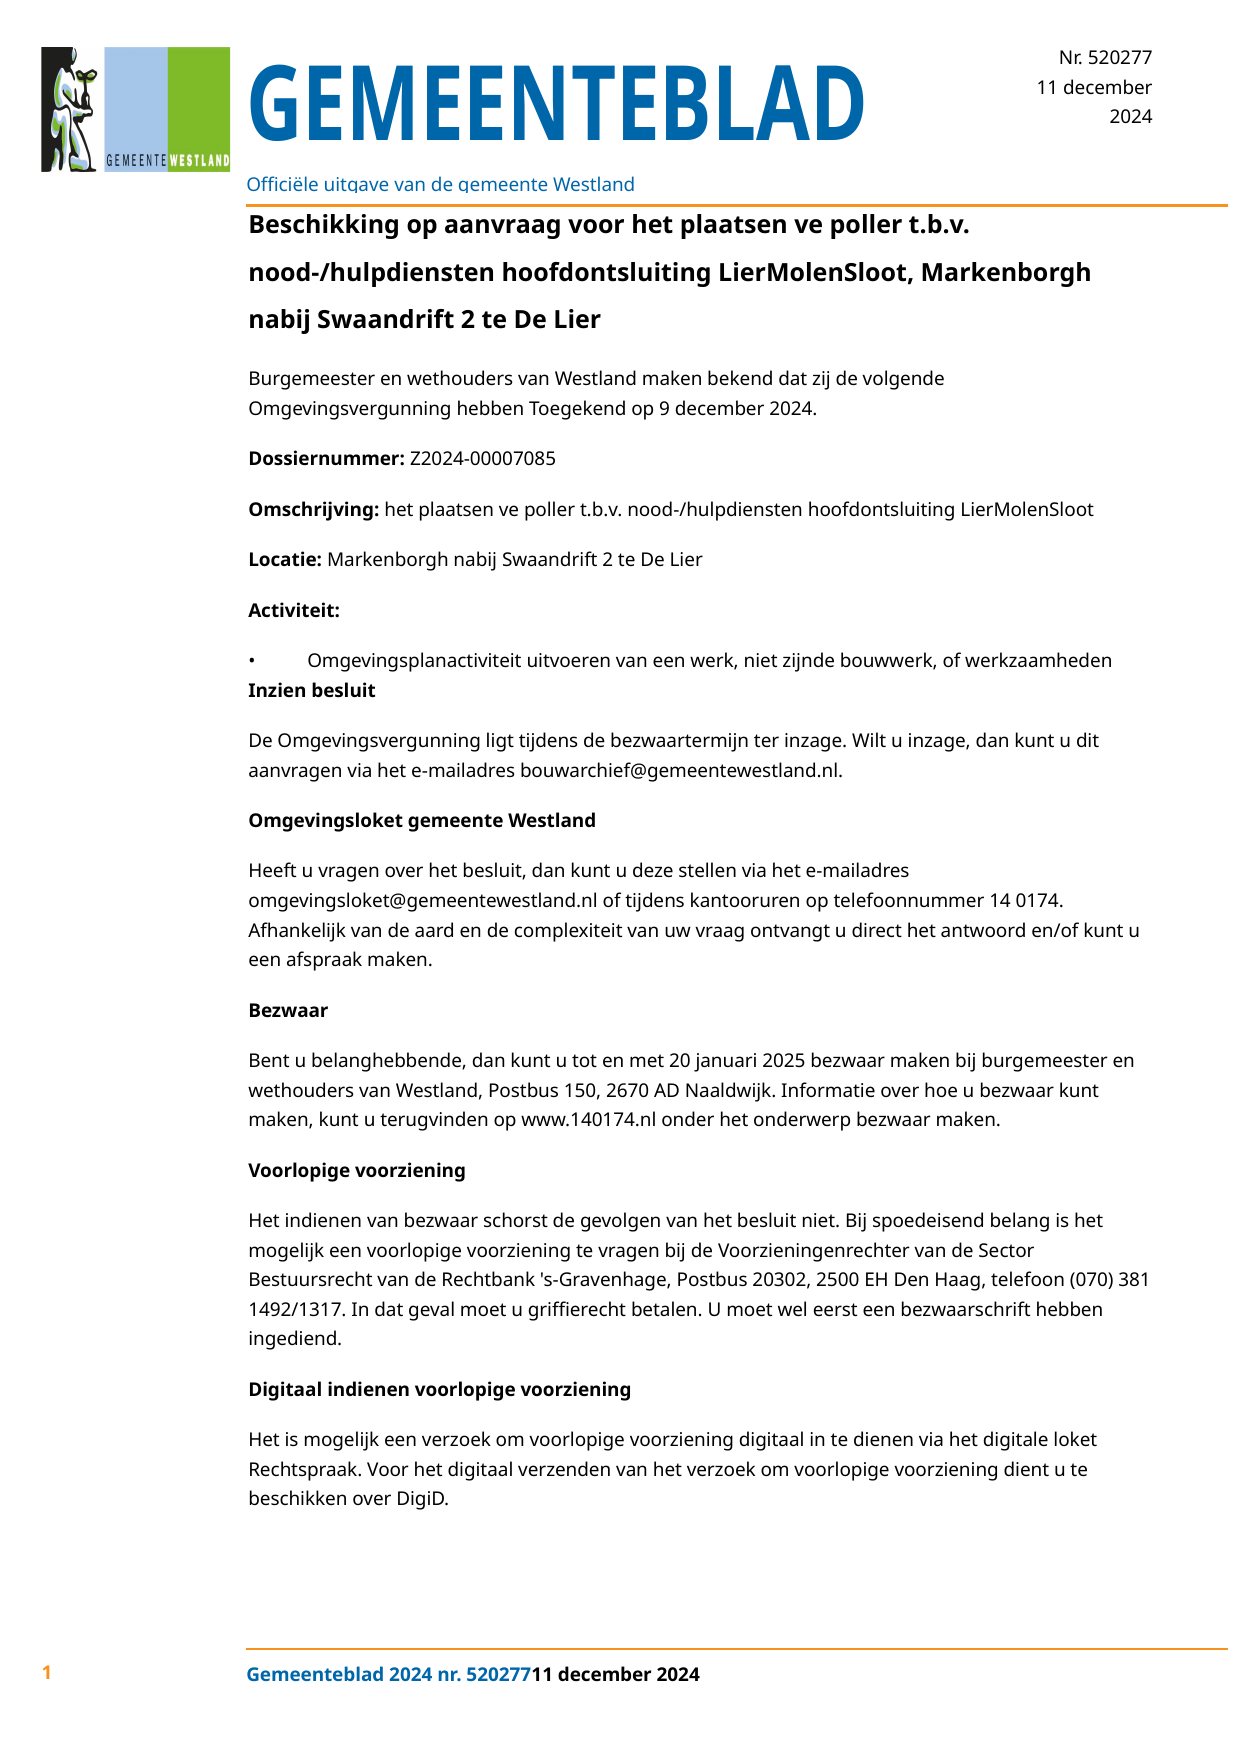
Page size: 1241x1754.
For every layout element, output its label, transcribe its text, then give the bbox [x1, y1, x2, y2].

text Omschrijving: het plaatsen ve poller t.b.v. nood-/hulpdiensten hoofdontsluiting LierMolenSloot [248, 496, 1152, 522]
text Dossiernummer: Z2024-00007085 [248, 446, 1152, 471]
text Activiteit: [248, 597, 1152, 622]
text Locatie: Markenborgh nabij Swaandrift 2 te De Lier [248, 546, 1152, 572]
text Burgemeester en wethouders van Westland maken bekend dat zij de volgende Omgevingsvergunning hebben Toegekend op 9 december 2024. [248, 366, 1152, 421]
text Voorlopige voorziening [248, 1157, 1152, 1182]
text Het indienen van bezwaar schorst de gevolgen van het besluit niet. Bij spoedeisend belang is het mogelijk een voorlopige voorziening te vragen bij de Voorzieningenrechter van de Sector Bestuursrecht van de Rechtbank 's-Gravenhage, Postbus 20302, 2500 EH Den Haag, telefoon (070) 381 1492/1317. In dat geval moet u griffierecht betalen. U moet wel eerst een bezwaarschrift hebben ingediend. [248, 1207, 1152, 1351]
text Inzien besluit [248, 677, 1152, 702]
text Bent u belanghebbende, dan kunt u tot en met 20 januari 2025 bezwaar maken bij burgemeester en wethouders van Westland, Postbus 150, 2670 AD Naaldwijk. Informatie over hoe u bezwaar kunt maken, kunt u terugvinden op www.140174.nl onder het onderwerp bezwaar maken. [248, 1047, 1152, 1132]
text De Omgevingsvergunning ligt tijdens de bezwaartermijn ter inzage. Wilt u inzage, dan kunt u dit aanvragen via het e-mailadres bouwarchief@gemeentewestland.nl. [248, 727, 1152, 782]
text Heeft u vragen over het besluit, dan kunt u deze stellen via het e-mailadres omgevingsloket@gemeentewestland.nl of tijdens kantooruren op telefoonnummer 14 0174. Afhankelijk van de aard en de complexiteit van uw vraag ontvangt u direct het antwoord en/of kunt u een afspraak maken. [248, 858, 1152, 972]
text Bezwaar [248, 997, 1152, 1022]
text Omgevingsloket gemeente Westland [248, 807, 1152, 833]
text Beschikking op aanvraag voor het plaatsen ve poller t.b.v. nood-/hulpdiensten hoofdontsluiting LierMolenSloot, Markenborgh nabij Swaandrift 2 te De Lier [248, 207, 1152, 336]
picture [41, 47, 231, 172]
text Het is mogelijk een verzoek om voorlopige voorziening digitaal in te dienen via het digitale loket Rechtspraak. Voor het digitaal verzenden van het verzoek om voorlopige voorziening dient u te beschikken over DigiD. [248, 1426, 1152, 1511]
list Omgevingsplanactiviteit uitvoeren van een werk, niet zijnde bouwwerk, of werkzaamheden [248, 647, 1152, 673]
text Digitaal indienen voorlopige voorziening [248, 1376, 1152, 1402]
